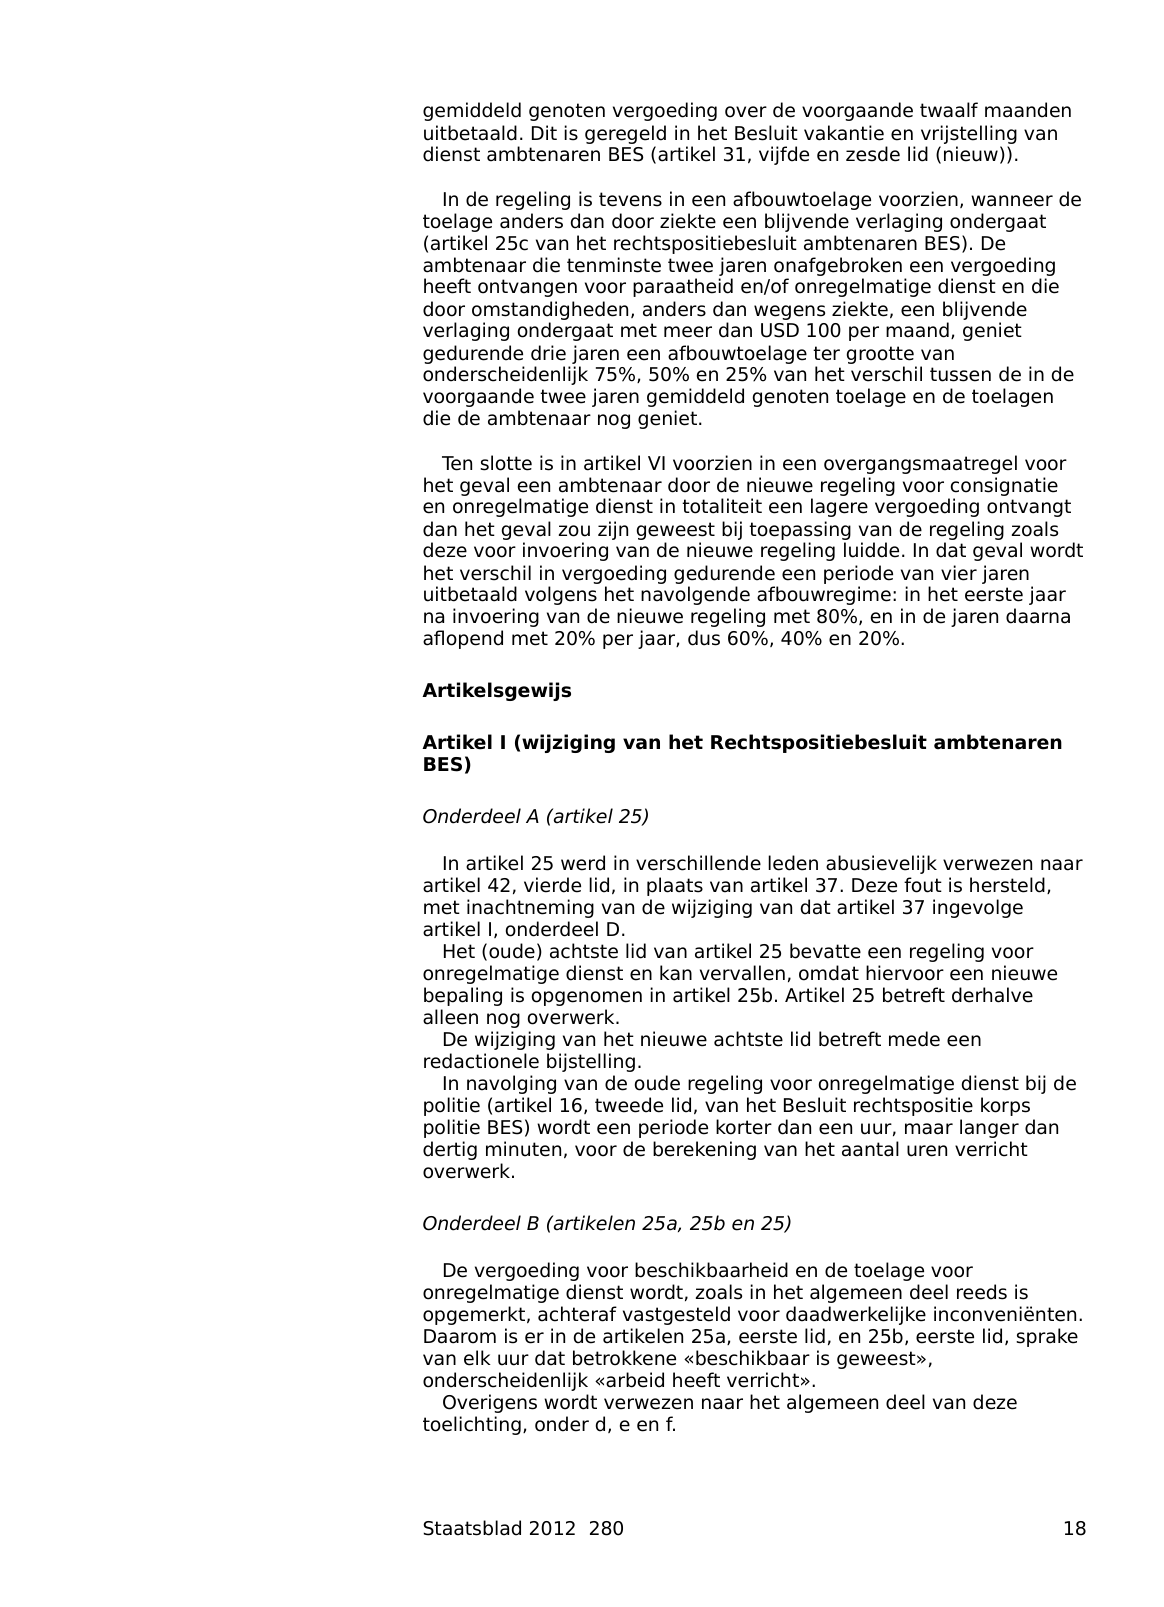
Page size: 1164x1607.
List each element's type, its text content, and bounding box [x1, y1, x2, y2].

text gemiddeld genoten vergoeding over de voorgaande twaalf maanden uitbetaald. Dit is geregeld in het Besluit vakantie en vrijstelling van dienst ambtenaren BES (artikel 31, vijfde en zesde lid (nieuw)). [422, 100, 1087, 166]
text De wijziging van het nieuwe achtste lid betreft mede een redactionele bijstelling. [422, 1029, 1087, 1073]
subtitle Onderdeel B (artikelen 25a, 25b en 25) [422, 1213, 1087, 1235]
text De vergoeding voor beschikbaarheid en de toelage voor onregelmatige dienst wordt, zoals in het algemeen deel reeds is opgemerkt, achteraf vastgesteld voor daadwerkelijke inconveniënten. Daarom is er in de artikelen 25a, eerste lid, en 25b, eerste lid, sprake van elk uur dat betrokkene «beschikbaar is geweest», onderscheidenlijk «arbeid heeft verricht». [422, 1260, 1087, 1392]
text Het (oude) achtste lid van artikel 25 bevatte een regeling voor onregelmatige dienst en kan vervallen, omdat hiervoor een nieuwe bepaling is opgenomen in artikel 25b. Artikel 25 betreft derhalve alleen nog overwerk. [422, 941, 1087, 1029]
subtitle Artikelsgewijs [422, 680, 1087, 702]
text In artikel 25 werd in verschillende leden abusievelijk verwezen naar artikel 42, vierde lid, in plaats van artikel 37. Deze fout is hersteld, met inachtneming van de wijziging van dat artikel 37 ingevolge artikel I, onderdeel D. [422, 853, 1087, 941]
text In navolging van de oude regeling voor onregelmatige dienst bij de politie (artikel 16, tweede lid, van het Besluit rechtspositie korps politie BES) wordt een periode korter dan een uur, maar langer dan dertig minuten, voor de berekening van het aantal uren verricht overwerk. [422, 1073, 1087, 1183]
subtitle Artikel I (wijziging van het Rechtspositiebesluit ambtenaren BES) [422, 732, 1087, 776]
subtitle Onderdeel A (artikel 25) [422, 806, 1087, 828]
text Ten slotte is in artikel VI voorzien in een overgangsmaatregel voor het geval een ambtenaar door de nieuwe regeling voor consignatie en onregelmatige dienst in totaliteit een lagere vergoeding ontvangt dan het geval zou zijn geweest bij toepassing van de regeling zoals deze voor invoering van de nieuwe regeling luidde. In dat geval wordt het verschil in vergoeding gedurende een periode van vier jaren uitbetaald volgens het navolgende afbouwregime: in het eerste jaar na invoering van de nieuwe regeling met 80%, en in de jaren daarna aflopend met 20% per jaar, dus 60%, 40% en 20%. [422, 452, 1087, 650]
text Overigens wordt verwezen naar het algemeen deel van deze toelichting, onder d, e en f. [422, 1392, 1087, 1436]
text In de regeling is tevens in een afbouwtoelage voorzien, wanneer de toelage anders dan door ziekte een blijvende verlaging ondergaat (artikel 25c van het rechtspositiebesluit ambtenaren BES). De ambtenaar die tenminste twee jaren onafgebroken een vergoeding heeft ontvangen voor paraatheid en/of onregelmatige dienst en die door omstandigheden, anders dan wegens ziekte, een blijvende verlaging ondergaat met meer dan USD 100 per maand, geniet gedurende drie jaren een afbouwtoelage ter grootte van onderscheidenlijk 75%, 50% en 25% van het verschil tussen de in de voorgaande twee jaren gemiddeld genoten toelage en de toelagen die de ambtenaar nog geniet. [422, 188, 1087, 430]
